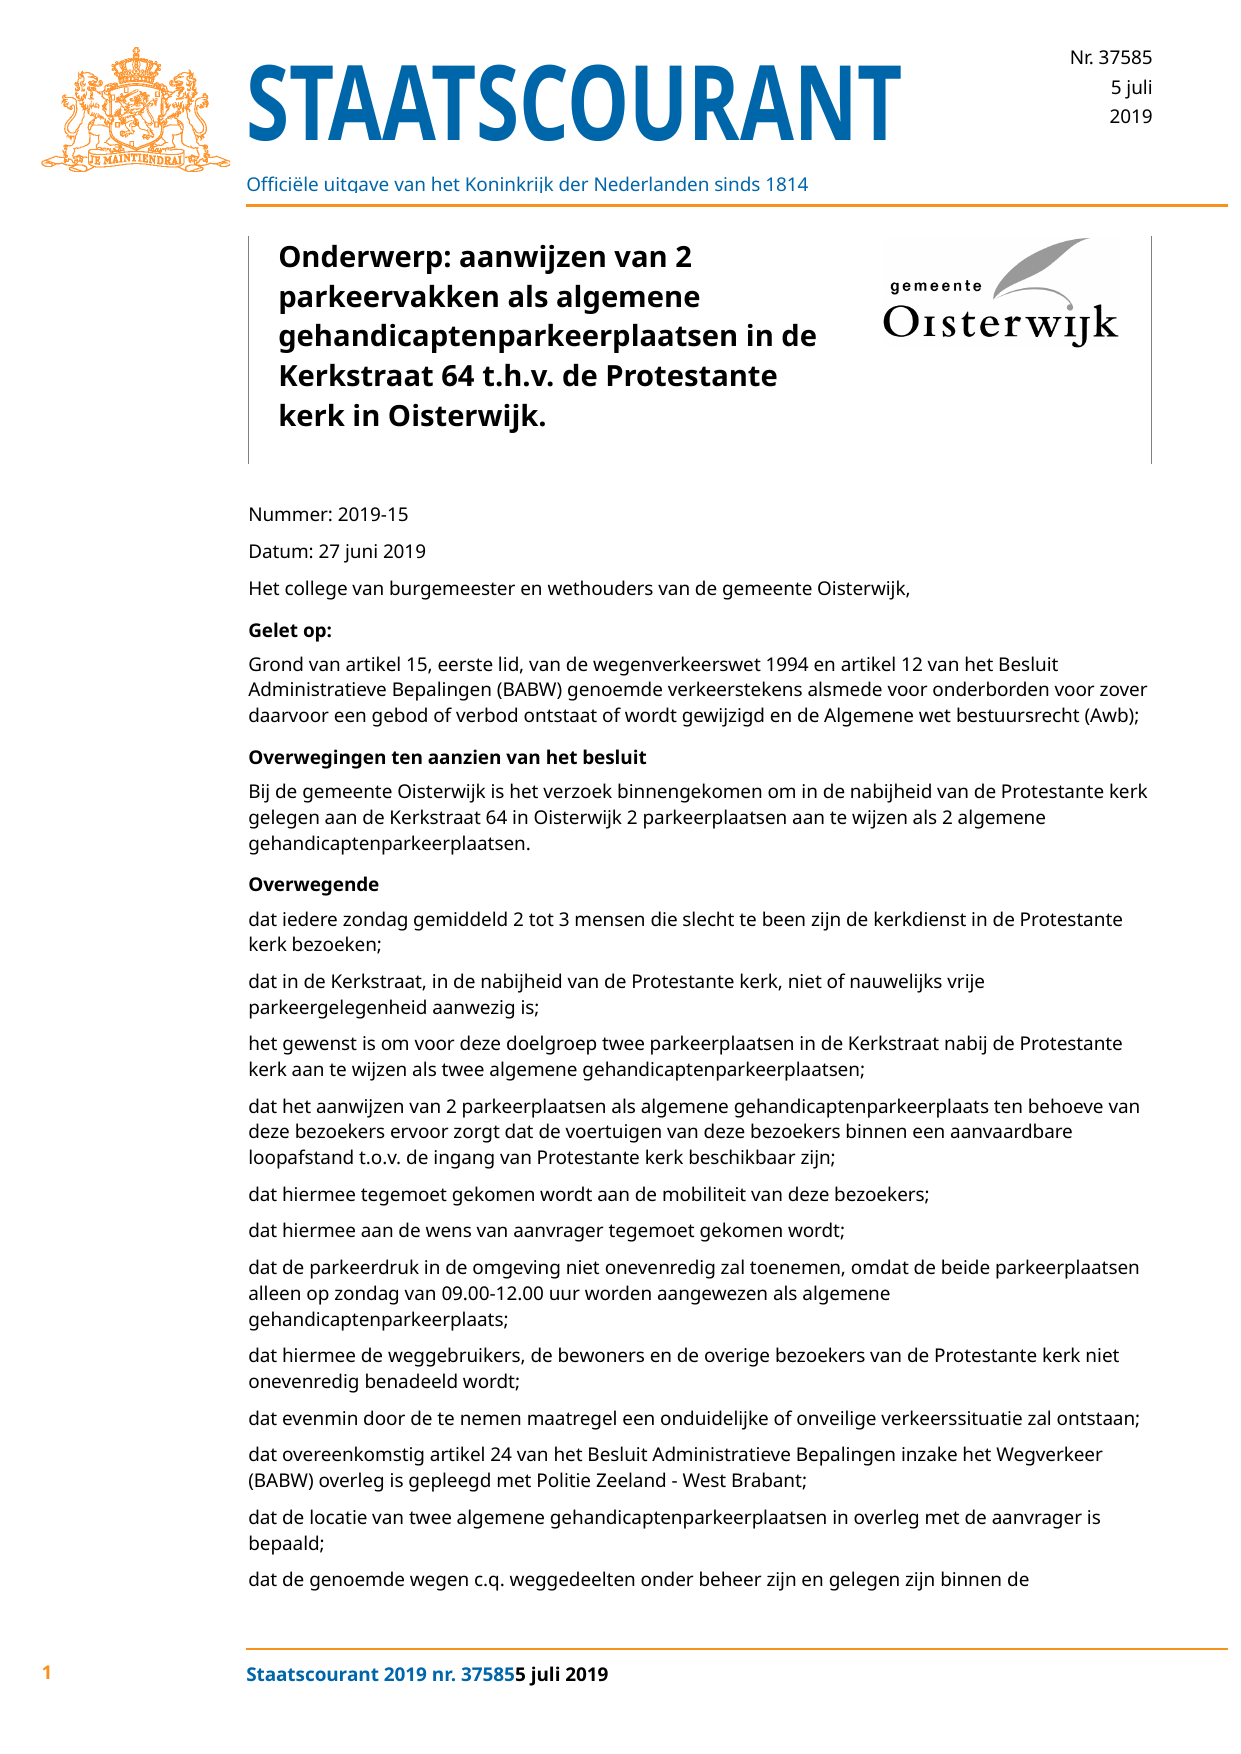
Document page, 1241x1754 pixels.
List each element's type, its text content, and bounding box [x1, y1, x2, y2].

text Het college van burgemeester en wethouders van de gemeente Oisterwijk, [248, 575, 1152, 601]
text dat de genoemde wegen c.q. weggedeelten onder beheer zijn en gelegen zijn binnen de [248, 1566, 1152, 1592]
picture [882, 236, 1119, 348]
text dat de locatie van twee algemene gehandicaptenparkeerplaatsen in overleg met de aanvrager is bepaald; [248, 1504, 1152, 1555]
text dat hiermee de weggebruikers, de bewoners en de overige bezoekers van de Protestante kerk niet onevenredig benadeeld wordt; [248, 1342, 1152, 1394]
text Datum: 27 juni 2019 [248, 538, 1152, 564]
table_header Onderwerp: aanwijzen van 2 parkeervakken als algemene gehandicaptenparkeerplaatsen in de Kerkstraat 64 t.h.v. de Protestante kerk in Oisterwijk. [249, 236, 850, 464]
text Overwegende [248, 872, 1152, 897]
text dat de parkeerdruk in de omgeving niet onevenredig zal toenemen, omdat de beide parkeerplaatsen alleen op zondag van 09.00-12.00 uur worden aangewezen als algemene gehandicaptenparkeerplaats; [248, 1254, 1152, 1332]
text dat hiermee tegemoet gekomen wordt aan de mobiliteit van deze bezoekers; [248, 1181, 1152, 1207]
text dat het aanwijzen van 2 parkeerplaatsen als algemene gehandicaptenparkeerplaats ten behoeve van deze bezoekers ervoor zorgt dat de voertuigen van deze bezoekers binnen een aanvaardbare loopafstand t.o.v. de ingang van Protestante kerk beschikbaar zijn; [248, 1093, 1152, 1170]
text dat hiermee aan de wens van aanvrager tegemoet gekomen wordt; [248, 1218, 1152, 1243]
table_header [850, 236, 1151, 464]
text Gelet op: [248, 617, 1152, 643]
text Bij de gemeente Oisterwijk is het verzoek binnengekomen om in de nabijheid van de Protestante kerk gelegen aan de Kerkstraat 64 in Oisterwijk 2 parkeerplaatsen aan te wijzen als 2 algemene gehandicaptenparkeerplaatsen. [248, 778, 1152, 856]
text dat iedere zondag gemiddeld 2 tot 3 mensen die slecht te been zijn de kerkdienst in de Protestante kerk bezoeken; [248, 906, 1152, 957]
text het gewenst is om voor deze doelgroep twee parkeerplaatsen in de Kerkstraat nabij de Protestante kerk aan te wijzen als twee algemene gehandicaptenparkeerplaatsen; [248, 1031, 1152, 1082]
text Grond van artikel 15, eerste lid, van de wegenverkeerswet 1994 en artikel 12 van het Besluit Administratieve Bepalingen (BABW) genoemde verkeerstekens alsmede voor onderborden voor zover daarvoor een gebod of verbod ontstaat of wordt gewijzigd en de Algemene wet bestuursrecht (Awb); [248, 651, 1152, 728]
text Overwegingen ten aanzien van het besluit [248, 744, 1152, 770]
picture [41, 47, 231, 172]
text dat evenmin door de te nemen maatregel een onduidelijke of onveilige verkeerssituatie zal ontstaan; [248, 1405, 1152, 1431]
text dat overeenkomstig artikel 24 van het Besluit Administratieve Bepalingen inzake het Wegverkeer (BABW) overleg is gepleegd met Politie Zeeland - West Brabant; [248, 1442, 1152, 1493]
text dat in de Kerkstraat, in de nabijheid van de Protestante kerk, niet of nauwelijks vrije parkeergelegenheid aanwezig is; [248, 968, 1152, 1019]
text Nummer: 2019-15 [248, 502, 1152, 527]
